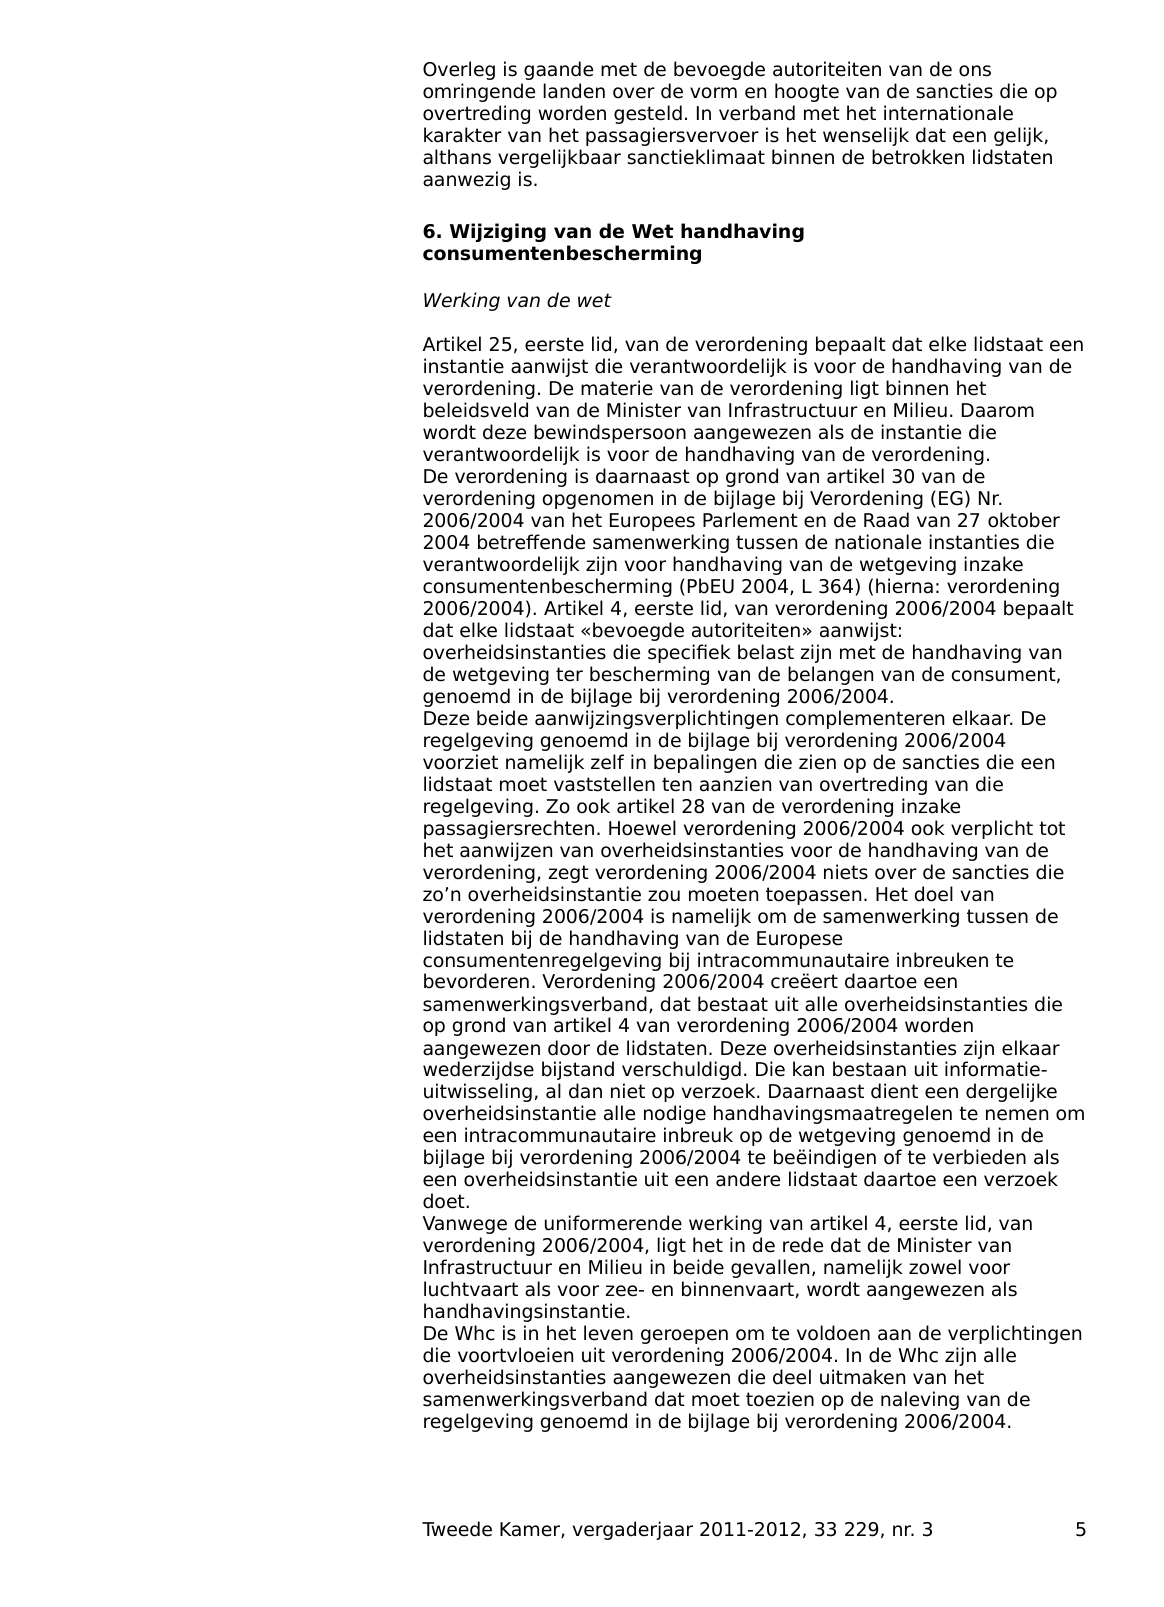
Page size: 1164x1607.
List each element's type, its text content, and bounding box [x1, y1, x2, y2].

text De verordening is daarnaast op grond van artikel 30 van de verordening opgenomen in de bijlage bij Verordening (EG) Nr. 2006/2004 van het Europees Parlement en de Raad van 27 oktober 2004 betreffende samenwerking tussen de nationale instanties die verantwoordelijk zijn voor handhaving van de wetgeving inzake consumentenbescherming (PbEU 2004, L 364) (hierna: verordening 2006/2004). Artikel 4, eerste lid, van verordening 2006/2004 bepaalt dat elke lidstaat «bevoegde autoriteiten» aanwijst: overheidsinstanties die specifiek belast zijn met de handhaving van de wetgeving ter bescherming van de belangen van de consument, genoemd in de bijlage bij verordening 2006/2004. [422, 466, 1087, 708]
subtitle Werking van de wet [422, 290, 1087, 312]
text Artikel 25, eerste lid, van de verordening bepaalt dat elke lidstaat een instantie aanwijst die verantwoordelijk is voor de handhaving van de verordening. De materie van de verordening ligt binnen het beleidsveld van de Minister van Infrastructuur en Milieu. Daarom wordt deze bewindspersoon aangewezen als de instantie die verantwoordelijk is voor de handhaving van de verordening. [422, 334, 1087, 466]
text Deze beide aanwijzingsverplichtingen complementeren elkaar. De regelgeving genoemd in de bijlage bij verordening 2006/2004 voorziet namelijk zelf in bepalingen die zien op de sancties die een lidstaat moet vaststellen ten aanzien van overtreding van die regelgeving. Zo ook artikel 28 van de verordening inzake passagiersrechten. Hoewel verordening 2006/2004 ook verplicht tot het aanwijzen van overheidsinstanties voor de handhaving van de verordening, zegt verordening 2006/2004 niets over de sancties die zo’n overheidsinstantie zou moeten toepassen. Het doel van verordening 2006/2004 is namelijk om de samenwerking tussen de lidstaten bij de handhaving van de Europese consumentenregelgeving bij intracommunautaire inbreuken te bevorderen. Verordening 2006/2004 creëert daartoe een samenwerkingsverband, dat bestaat uit alle overheidsinstanties die op grond van artikel 4 van verordening 2006/2004 worden aangewezen door de lidstaten. Deze overheidsinstanties zijn elkaar wederzijdse bijstand verschuldigd. Die kan bestaan uit informatie-uitwisseling, al dan niet op verzoek. Daarnaast dient een dergelijke overheidsinstantie alle nodige handhavingsmaatregelen te nemen om een intracommunautaire inbreuk op de wetgeving genoemd in de bijlage bij verordening 2006/2004 te beëindigen of te verbieden als een overheidsinstantie uit een andere lidstaat daartoe een verzoek doet. [422, 708, 1087, 1213]
text Vanwege de uniformerende werking van artikel 4, eerste lid, van verordening 2006/2004, ligt het in de rede dat de Minister van Infrastructuur en Milieu in beide gevallen, namelijk zowel voor luchtvaart als voor zee- en binnenvaart, wordt aangewezen als handhavingsinstantie. [422, 1213, 1087, 1323]
text De Whc is in het leven geroepen om te voldoen aan de verplichtingen die voortvloeien uit verordening 2006/2004. In de Whc zijn alle overheidsinstanties aangewezen die deel uitmaken van het samenwerkingsverband dat moet toezien op de naleving van de regelgeving genoemd in de bijlage bij verordening 2006/2004. [422, 1323, 1087, 1433]
subtitle 6. Wijziging van de Wet handhaving consumentenbescherming [422, 221, 1087, 265]
text Overleg is gaande met de bevoegde autoriteiten van de ons omringende landen over de vorm en hoogte van de sancties die op overtreding worden gesteld. In verband met het internationale karakter van het passagiersvervoer is het wenselijk dat een gelijk, althans vergelijkbaar sanctieklimaat binnen de betrokken lidstaten aanwezig is. [422, 59, 1087, 191]
